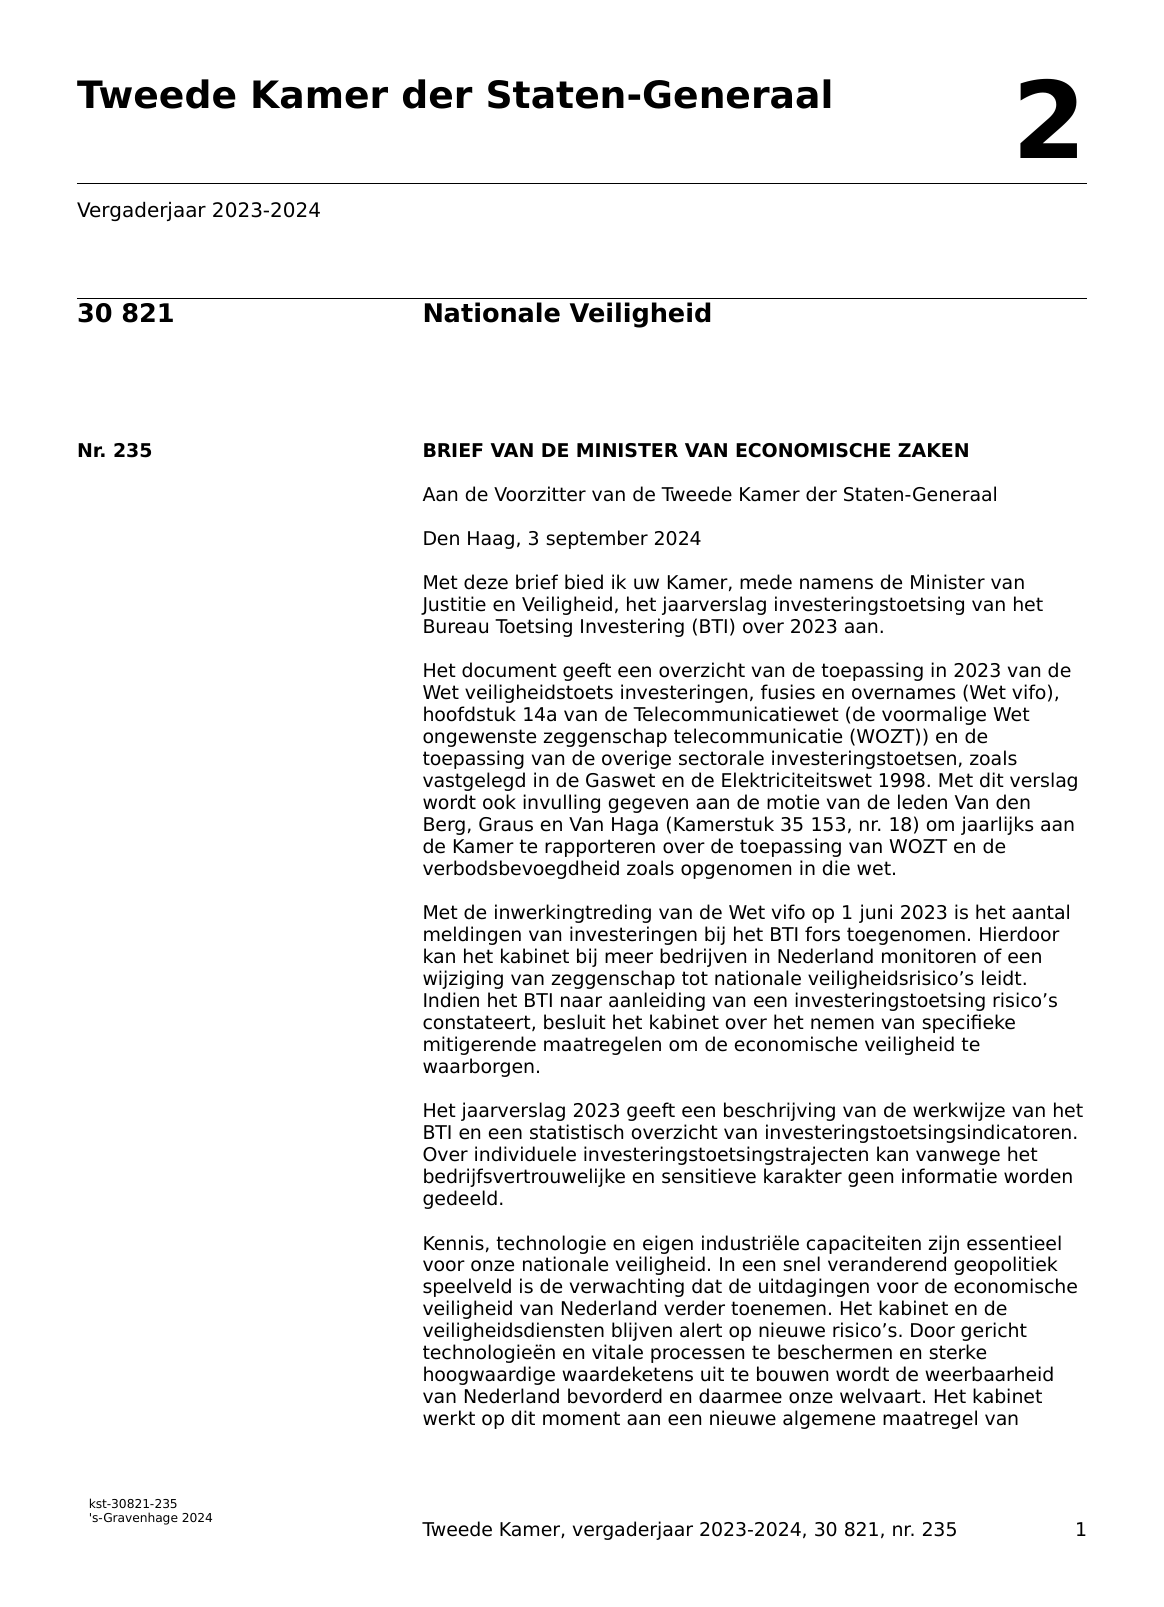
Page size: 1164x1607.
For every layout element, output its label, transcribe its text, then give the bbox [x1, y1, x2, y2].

text Met deze brief bied ik uw Kamer, mede namens de Minister van Justitie en Veiligheid, het jaarverslag investeringstoetsing van het Bureau Toetsing Investering (BTI) over 2023 aan. [422, 572, 1087, 638]
text Kennis, technologie en eigen industriële capaciteiten zijn essentieel voor onze nationale veiligheid. In een snel veranderend geopolitiek speelveld is de verwachting dat de uitdagingen voor de economische veiligheid van Nederland verder toenemen. Het kabinet en de veiligheidsdiensten blijven alert op nieuwe risico’s. Door gericht technologieën en vitale processen te beschermen en sterke hoogwaardige waardeketens uit te bouwen wordt de weerbaarheid van Nederland bevorderd en daarmee onze welvaart. Het kabinet werkt op dit moment aan een nieuwe algemene maatregel van [422, 1232, 1087, 1430]
subtitle Nr. 235 BRIEF VAN DE MINISTER VAN ECONOMISCHE ZAKEN [77, 440, 1087, 462]
text kst-30821-235 [88, 1497, 323, 1511]
text Het jaarverslag 2023 geeft een beschrijving van de werkwijze van het BTI en een statistisch overzicht van investeringstoetsingsindicatoren. Over individuele investeringstoetsingstrajecten kan vanwege het bedrijfsvertrouwelijke en sensitieve karakter geen informatie worden gedeeld. [422, 1100, 1087, 1210]
table_header Tweede Kamer der Staten-Generaal [77, 59, 886, 183]
text 's-Gravenhage 2024 [88, 1511, 323, 1525]
text Het document geeft een overzicht van de toepassing in 2023 van de Wet veiligheidstoets investeringen, fusies en overnames (Wet vifo), hoofdstuk 14a van de Telecommunicatiewet (de voormalige Wet ongewenste zeggenschap telecommunicatie (WOZT)) en de toepassing van de overige sectorale investeringstoetsen, zoals vastgelegd in de Gaswet en de Elektriciteitswet 1998. Met dit verslag wordt ook invulling gegeven aan de motie van de leden Van den Berg, Graus en Van Haga (Kamerstuk 35 153, nr. 18) om jaarlijks aan de Kamer te rapporteren over de toepassing van WOZT en de verbodsbevoegdheid zoals opgenomen in die wet. [422, 660, 1087, 880]
table_header 2 [886, 59, 1087, 183]
subtitle 30 821 Nationale Veiligheid [77, 299, 1087, 329]
text Aan de Voorzitter van de Tweede Kamer der Staten-Generaal [422, 484, 1087, 506]
table_cell Vergaderjaar 2023-2024 [77, 184, 1087, 298]
text Met de inwerkingtreding van de Wet vifo op 1 juni 2023 is het aantal meldingen van investeringen bij het BTI fors toegenomen. Hierdoor kan het kabinet bij meer bedrijven in Nederland monitoren of een wijziging van zeggenschap tot nationale veiligheidsrisico’s leidt. Indien het BTI naar aanleiding van een investeringstoetsing risico’s constateert, besluit het kabinet over het nemen van specifieke mitigerende maatregelen om de economische veiligheid te waarborgen. [422, 902, 1087, 1078]
text Den Haag, 3 september 2024 [422, 528, 1087, 550]
